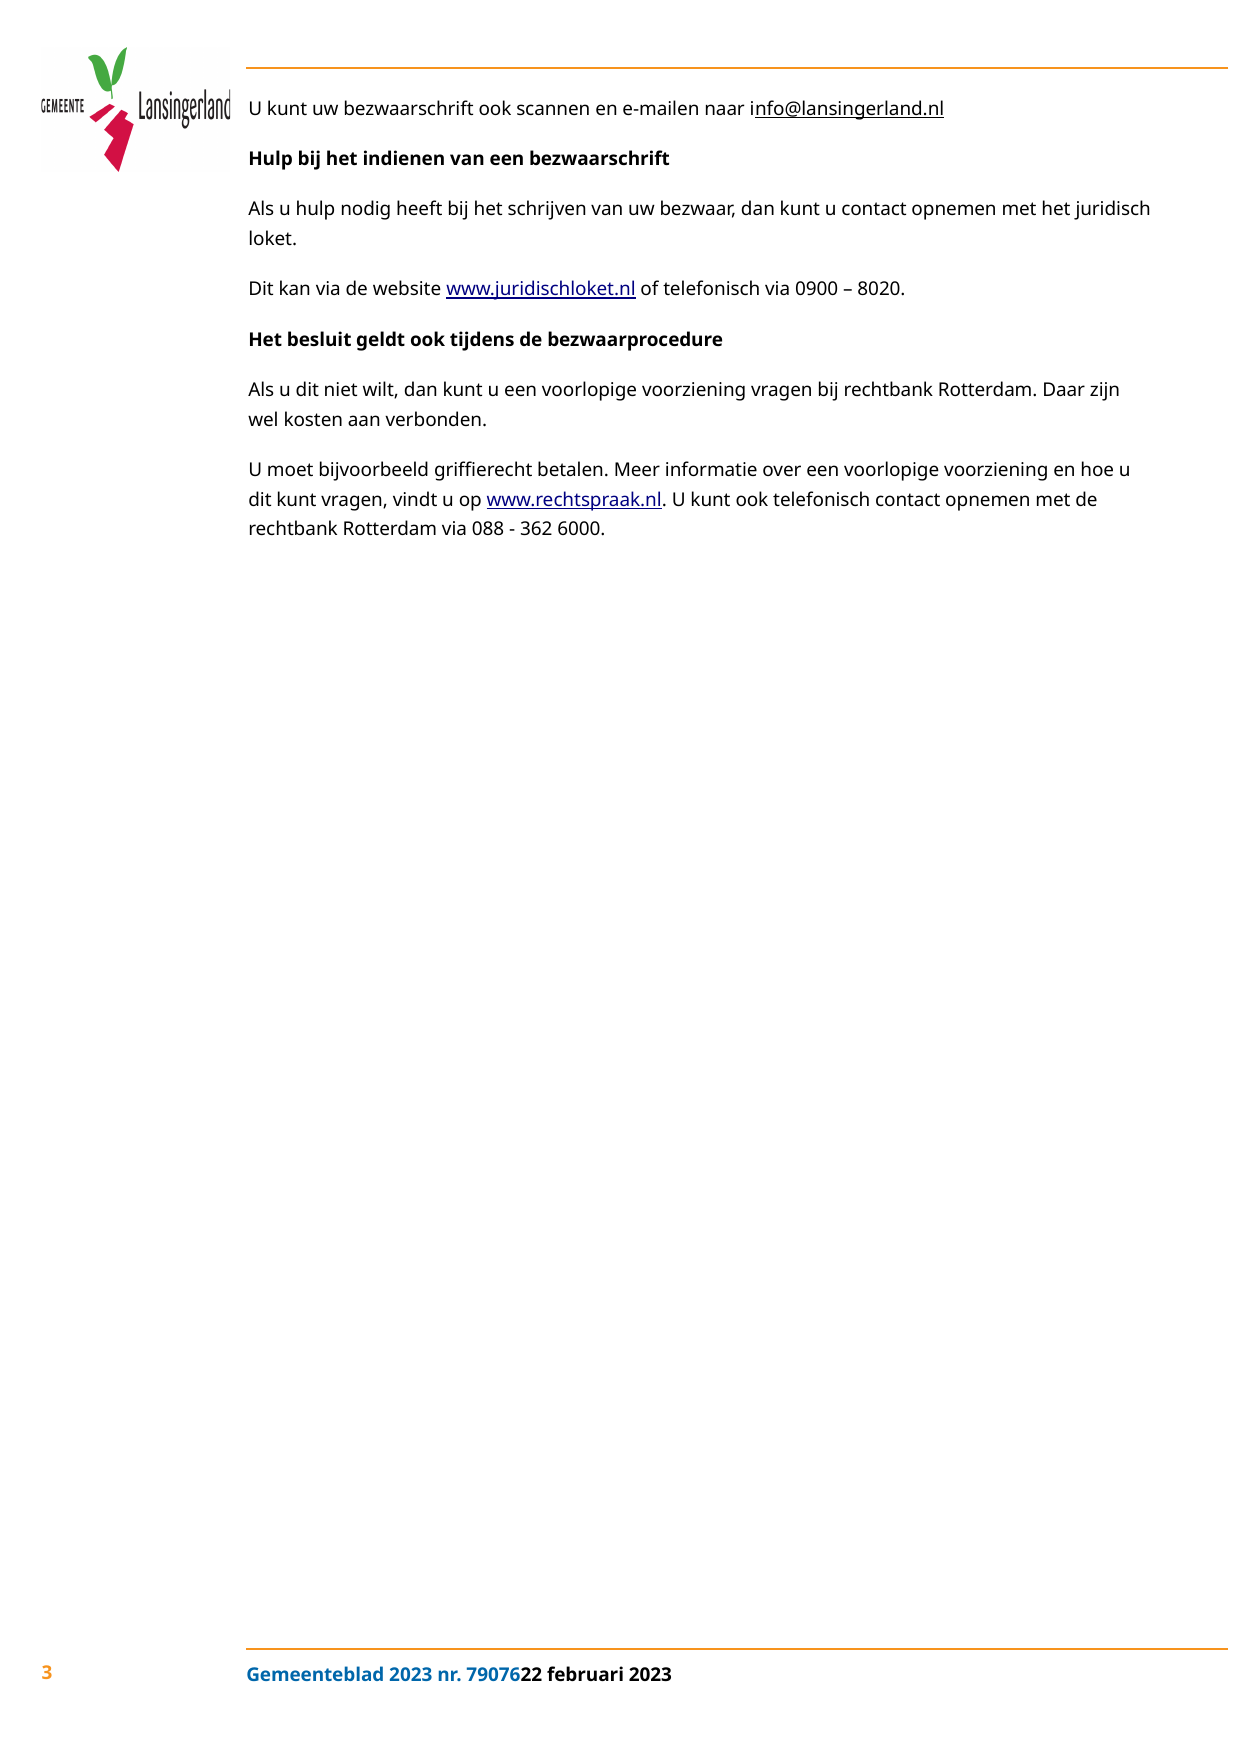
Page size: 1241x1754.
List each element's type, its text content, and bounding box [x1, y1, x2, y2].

text Hulp bij het indienen van een bezwaarschrift [248, 145, 1152, 171]
text Dit kan via de website www.juridischloket.nl of telefonisch via 0900 – 8020. [248, 276, 1152, 301]
text U moet bijvoorbeeld griffierecht betalen. Meer informatie over een voorlopige voorziening en hoe u dit kunt vragen, vindt u op www.rechtspraak.nl. U kunt ook telefonisch contact opnemen met de rechtbank Rotterdam via 088 - 362 6000. [248, 456, 1152, 541]
text Het besluit geldt ook tijdens de bezwaarprocedure [248, 326, 1152, 352]
text U kunt uw bezwaarschrift ook scannen en e-mailen naar info@lansingerland.nl [248, 95, 1152, 121]
picture [41, 47, 231, 172]
text Als u dit niet wilt, dan kunt u een voorlopige voorziening vragen bij rechtbank Rotterdam. Daar zijn wel kosten aan verbonden. [248, 376, 1152, 432]
text Als u hulp nodig heeft bij het schrijven van uw bezwaar, dan kunt u contact opnemen met het juridisch loket. [248, 196, 1152, 251]
